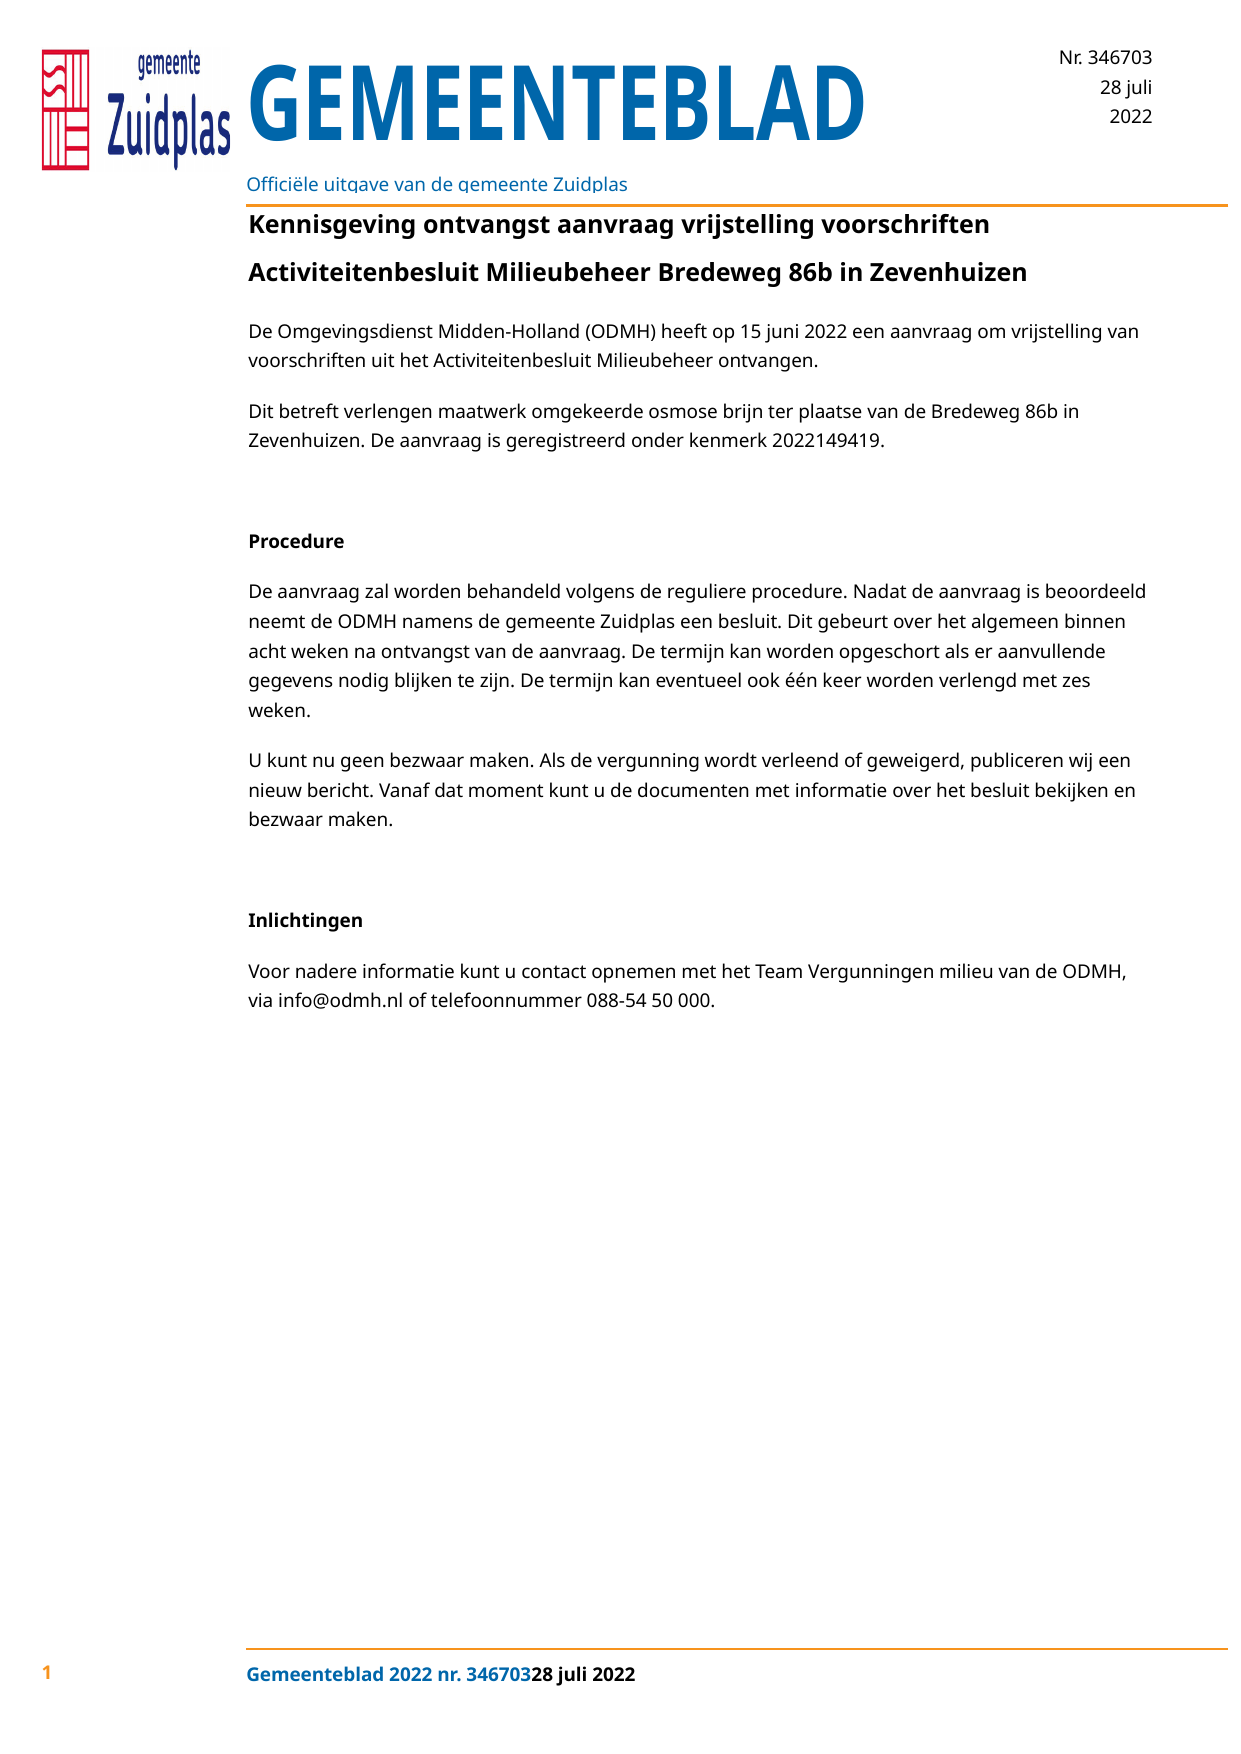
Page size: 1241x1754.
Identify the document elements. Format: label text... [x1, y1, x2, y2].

text U kunt nu geen bezwaar maken. Als de vergunning wordt verleend of geweigerd, publiceren wij een nieuw bericht. Vanaf dat moment kunt u de documenten met informatie over het besluit bekijken en bezwaar maken. [248, 747, 1152, 832]
text Dit betreft verlengen maatwerk omgekeerde osmose brijn ter plaatse van de Bredeweg 86b in Zevenhuizen. De aanvraag is geregistreerd onder kenmerk 2022149419. [248, 398, 1152, 453]
text De aanvraag zal worden behandeld volgens de reguliere procedure. Nadat de aanvraag is beoordeeld neemt de ODMH namens de gemeente Zuidplas een besluit. Dit gebeurt over het algemeen binnen acht weken na ontvangst van de aanvraag. De termijn kan worden opgeschort als er aanvullende gegevens nodig blijken te zijn. De termijn kan eventueel ook één keer worden verlengd met zes weken. [248, 579, 1152, 723]
text De Omgevingsdienst Midden-Holland (ODMH) heeft op 15 juni 2022 een aanvraag om vrijstelling van voorschriften uit het Activiteitenbesluit Milieubeheer ontvangen. [248, 318, 1152, 373]
text Voor nadere informatie kunt u contact opnemen met het Team Vergunningen milieu van de ODMH, via info@odmh.nl of telefoonnummer 088-54 50 000. [248, 958, 1152, 1013]
text Procedure [248, 528, 1152, 554]
text Kennisgeving ontvangst aanvraag vrijstelling voorschriften Activiteitenbesluit Milieubeheer Bredeweg 86b in Zevenhuizen [248, 207, 1152, 288]
text Inlichtingen [248, 907, 1152, 933]
picture [41, 47, 231, 172]
